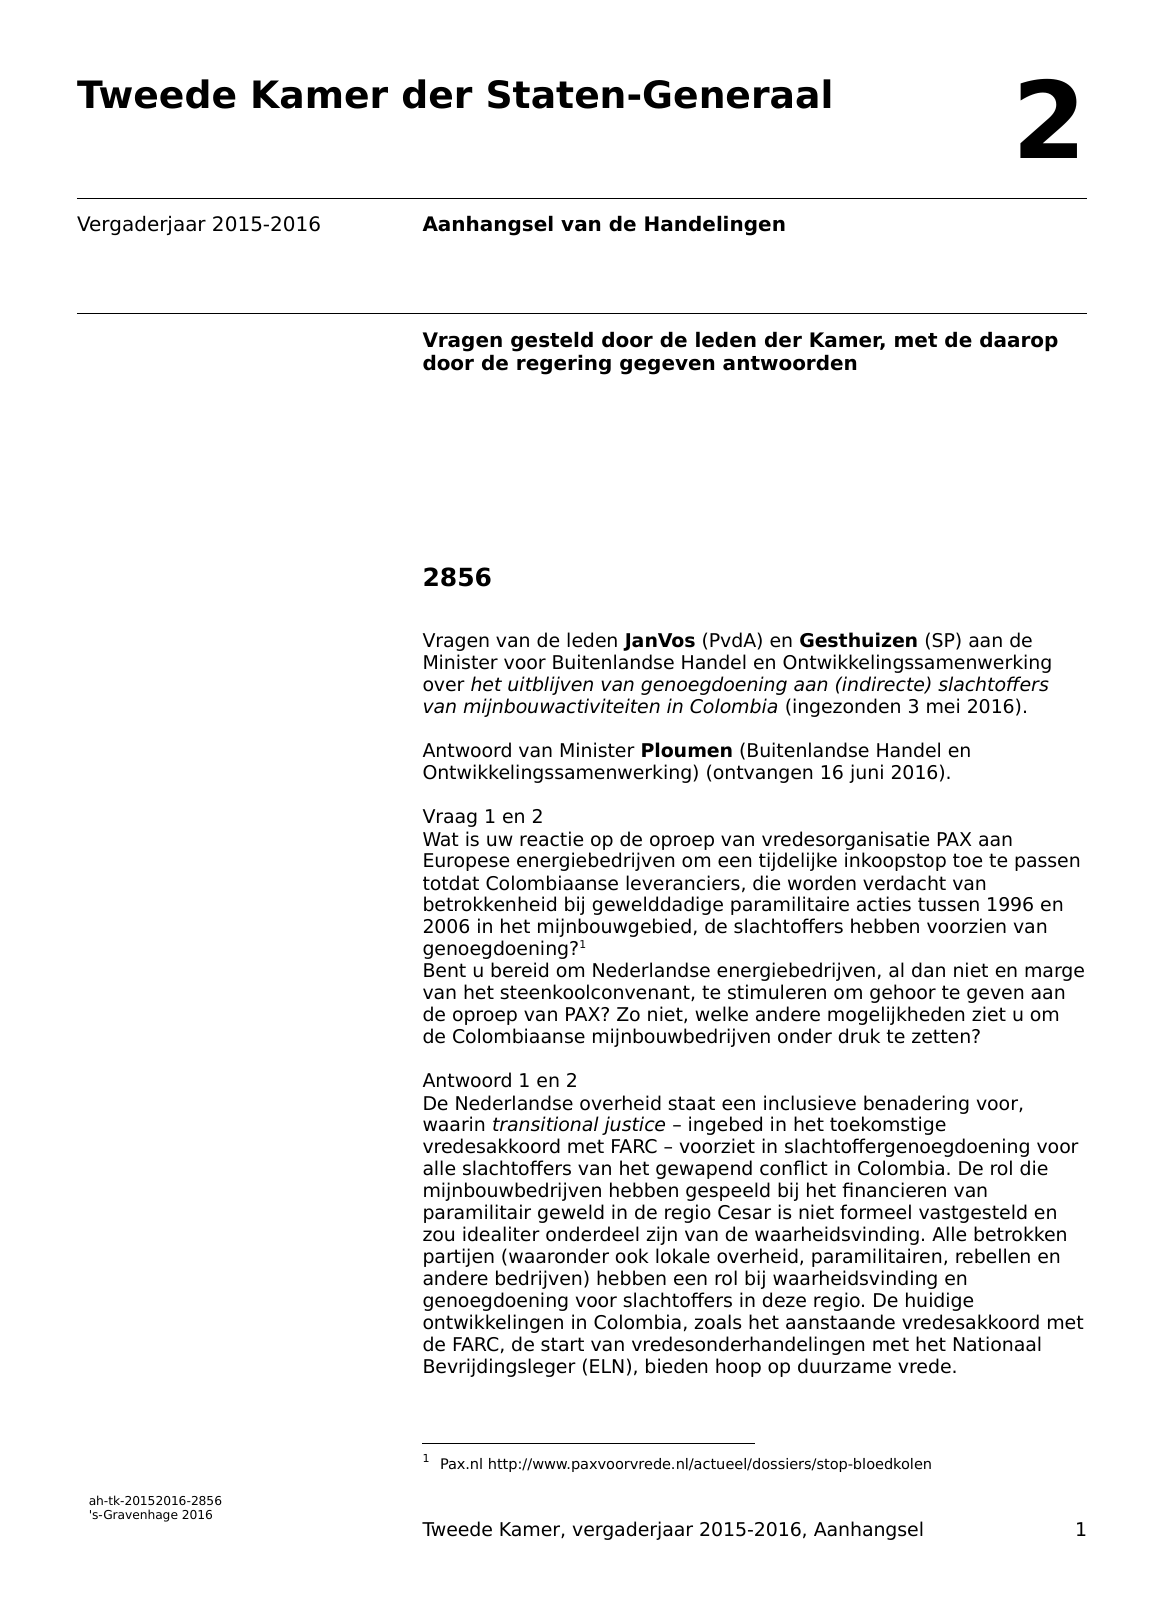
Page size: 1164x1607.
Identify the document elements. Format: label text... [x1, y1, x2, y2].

table_cell Vergaderjaar 2015-2016 [77, 199, 422, 313]
text Antwoord van Minister Ploumen (Buitenlandse Handel en Ontwikkelingssamenwerking) (ontvangen 16 juni 2016). [422, 740, 1087, 784]
table_cell [77, 314, 422, 375]
text Wat is uw reactie op de oproep van vredesorganisatie PAX aan Europese energiebedrijven om een tijdelijke inkoopstop toe te passen totdat Colombiaanse leveranciers, die worden verdacht van betrokkenheid bij gewelddadige paramilitaire acties tussen 1996 en 2006 in het mijnbouwgebied, de slachtoffers hebben voorzien van genoegdoening? [422, 828, 1087, 960]
text De Nederlandse overheid staat een inclusieve benadering voor, waarin transitional justice – ingebed in het toekomstige vredesakkoord met FARC – voorziet in slachtoffergenoegdoening voor alle slachtoffers van het gewapend conflict in Colombia. De rol die mijnbouwbedrijven hebben gespeeld bij het financieren van paramilitair geweld in de regio Cesar is niet formeel vastgesteld en zou idealiter onderdeel zijn van de waarheidsvinding. Alle betrokken partijen (waaronder ook lokale overheid, paramilitairen, rebellen en andere bedrijven) hebben een rol bij waarheidsvinding en genoegdoening voor slachtoffers in deze regio. De huidige ontwikkelingen in Colombia, zoals het aanstaande vredesakkoord met de FARC, de start van vredesonderhandelingen met het Nationaal Bevrijdingsleger (ELN), bieden hoop op duurzame vrede. [422, 1092, 1087, 1378]
table_header Tweede Kamer der Staten-Generaal [77, 59, 886, 198]
table_header 2 [886, 59, 1087, 198]
text Vraag 1 en 2 [422, 806, 1087, 828]
text Antwoord 1 en 2 [422, 1070, 1087, 1092]
text Pax.nl http://www.paxvoorvrede.nl/actueel/dossiers/stop-bloedkolen [422, 1452, 1087, 1474]
text Bent u bereid om Nederlandse energiebedrijven, al dan niet en marge van het steenkoolconvenant, te stimuleren om gehoor te geven aan de oproep van PAX? Zo niet, welke andere mogelijkheden ziet u om de Colombiaanse mijnbouwbedrijven onder druk te zetten? [422, 960, 1087, 1048]
table_cell Aanhangsel van de Handelingen [422, 199, 1087, 313]
text 's-Gravenhage 2016 [88, 1508, 323, 1522]
table_cell Vragen gesteld door de leden der Kamer, met de daarop door de regering gegeven antwoorden [422, 314, 1087, 375]
text Vragen van de leden JanVos (PvdA) en Gesthuizen (SP) aan de Minister voor Buitenlandse Handel en Ontwikkelingssamenwerking over het uitblijven van genoegdoening aan (indirecte) slachtoffers van mijnbouwactiviteiten in Colombia (ingezonden 3 mei 2016). [422, 630, 1087, 718]
text ah-tk-20152016-2856 [88, 1494, 323, 1508]
text 2856 [422, 563, 1087, 592]
